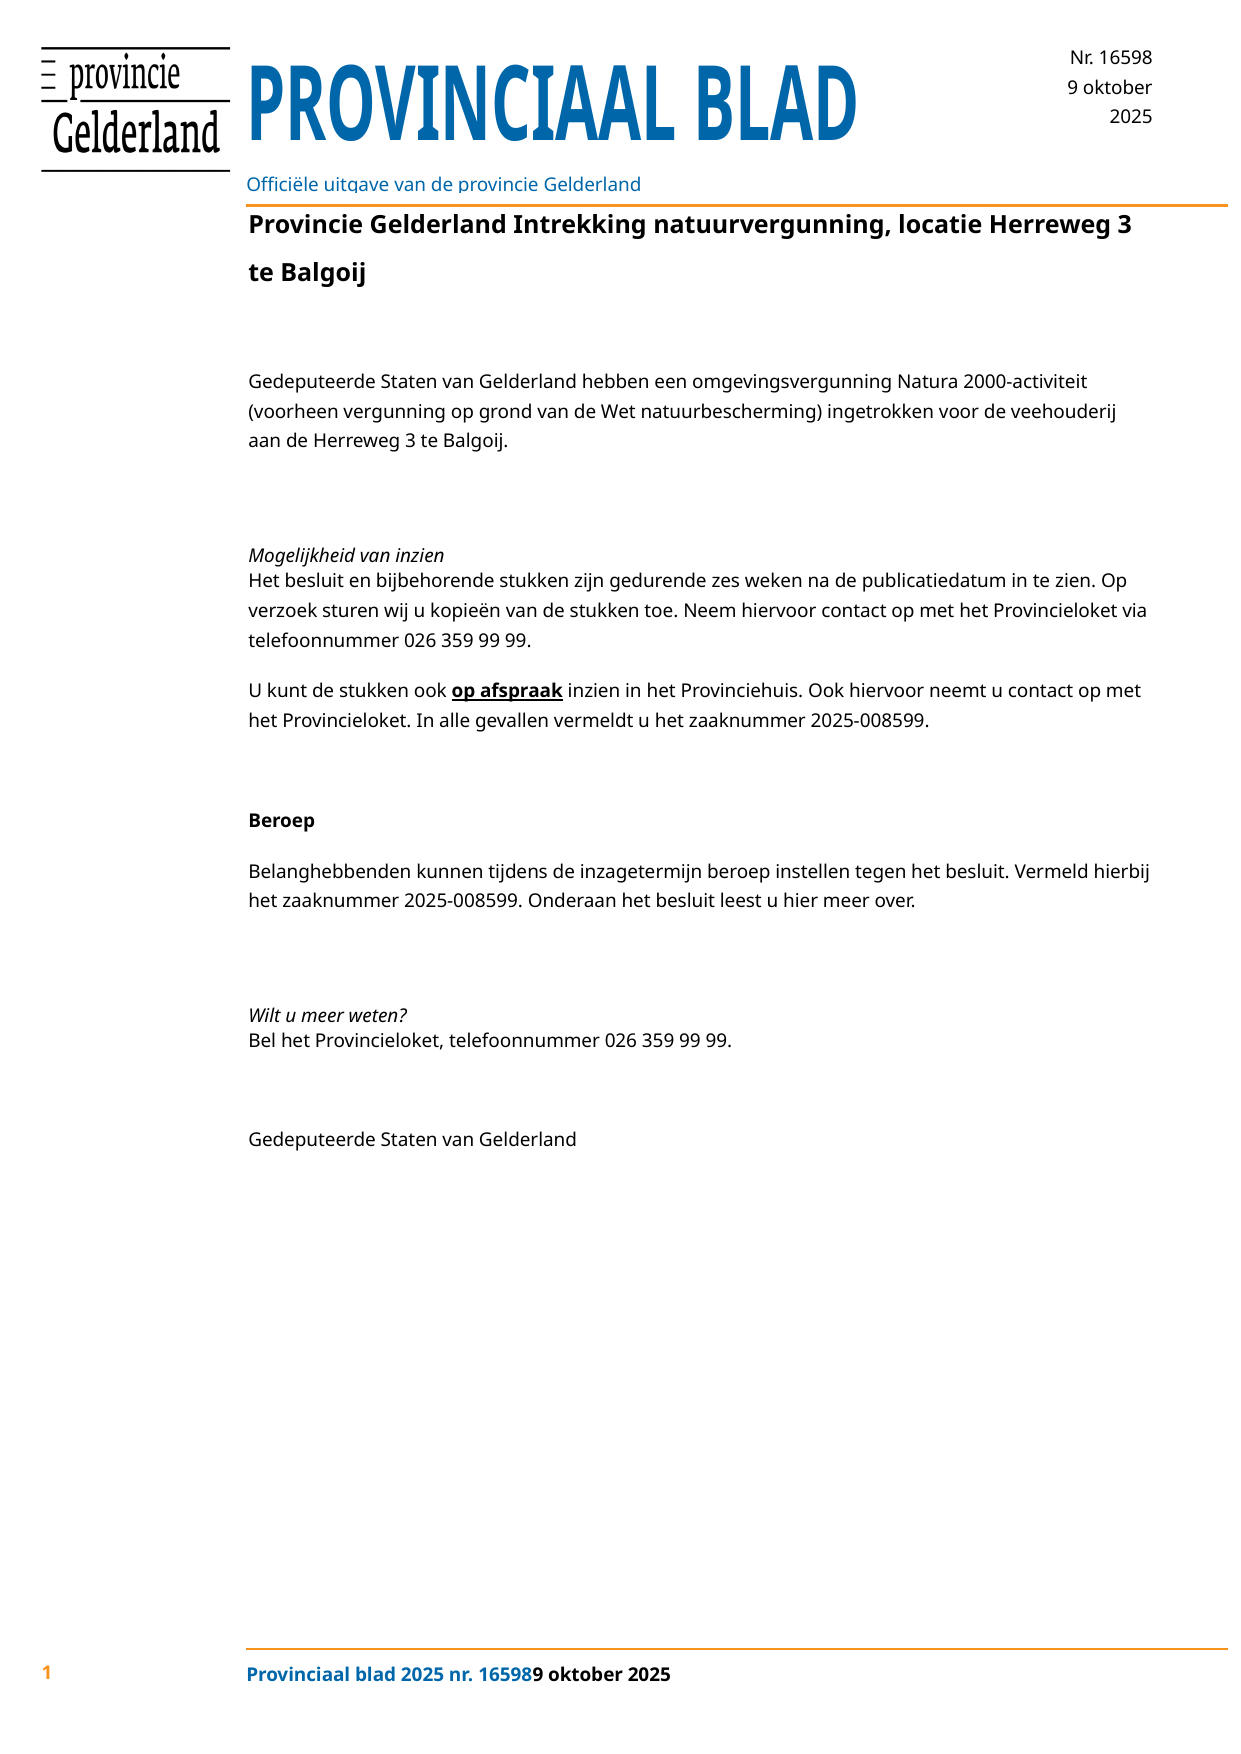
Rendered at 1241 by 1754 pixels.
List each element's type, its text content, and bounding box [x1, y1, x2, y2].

text U kunt de stukken ook op afspraak inzien in het Provinciehuis. Ook hiervoor neemt u contact op met het Provincieloket. In alle gevallen vermeldt u het zaaknummer 2025-008599. [248, 677, 1152, 732]
text Gedeputeerde Staten van Gelderland [248, 1126, 1152, 1152]
text Beroep [248, 808, 1152, 833]
picture [41, 47, 231, 172]
text Provincie Gelderland Intrekking natuurvergunning, locatie Herreweg 3 te Balgoij [248, 207, 1152, 288]
text Wilt u meer weten? [248, 1002, 1152, 1028]
text Gedeputeerde Staten van Gelderland hebben een omgevingsvergunning Natura 2000-activiteit (voorheen vergunning op grond van de Wet natuurbescherming) ingetrokken voor de veehouderij aan de Herreweg 3 te Balgoij. [248, 368, 1152, 453]
text Het besluit en bijbehorende stukken zijn gedurende zes weken na de publicatiedatum in te zien. Op verzoek sturen wij u kopieën van de stukken toe. Neem hiervoor contact op met het Provincieloket via telefoonnummer 026 359 99 99. [248, 568, 1152, 652]
text Bel het Provincieloket, telefoonnummer 026 359 99 99. [248, 1028, 1152, 1053]
text Belanghebbenden kunnen tijdens de inzagetermijn beroep instellen tegen het besluit. Vermeld hierbij het zaaknummer 2025-008599. Onderaan het besluit leest u hier meer over. [248, 858, 1152, 913]
text Mogelijkheid van inzien [248, 542, 1152, 568]
